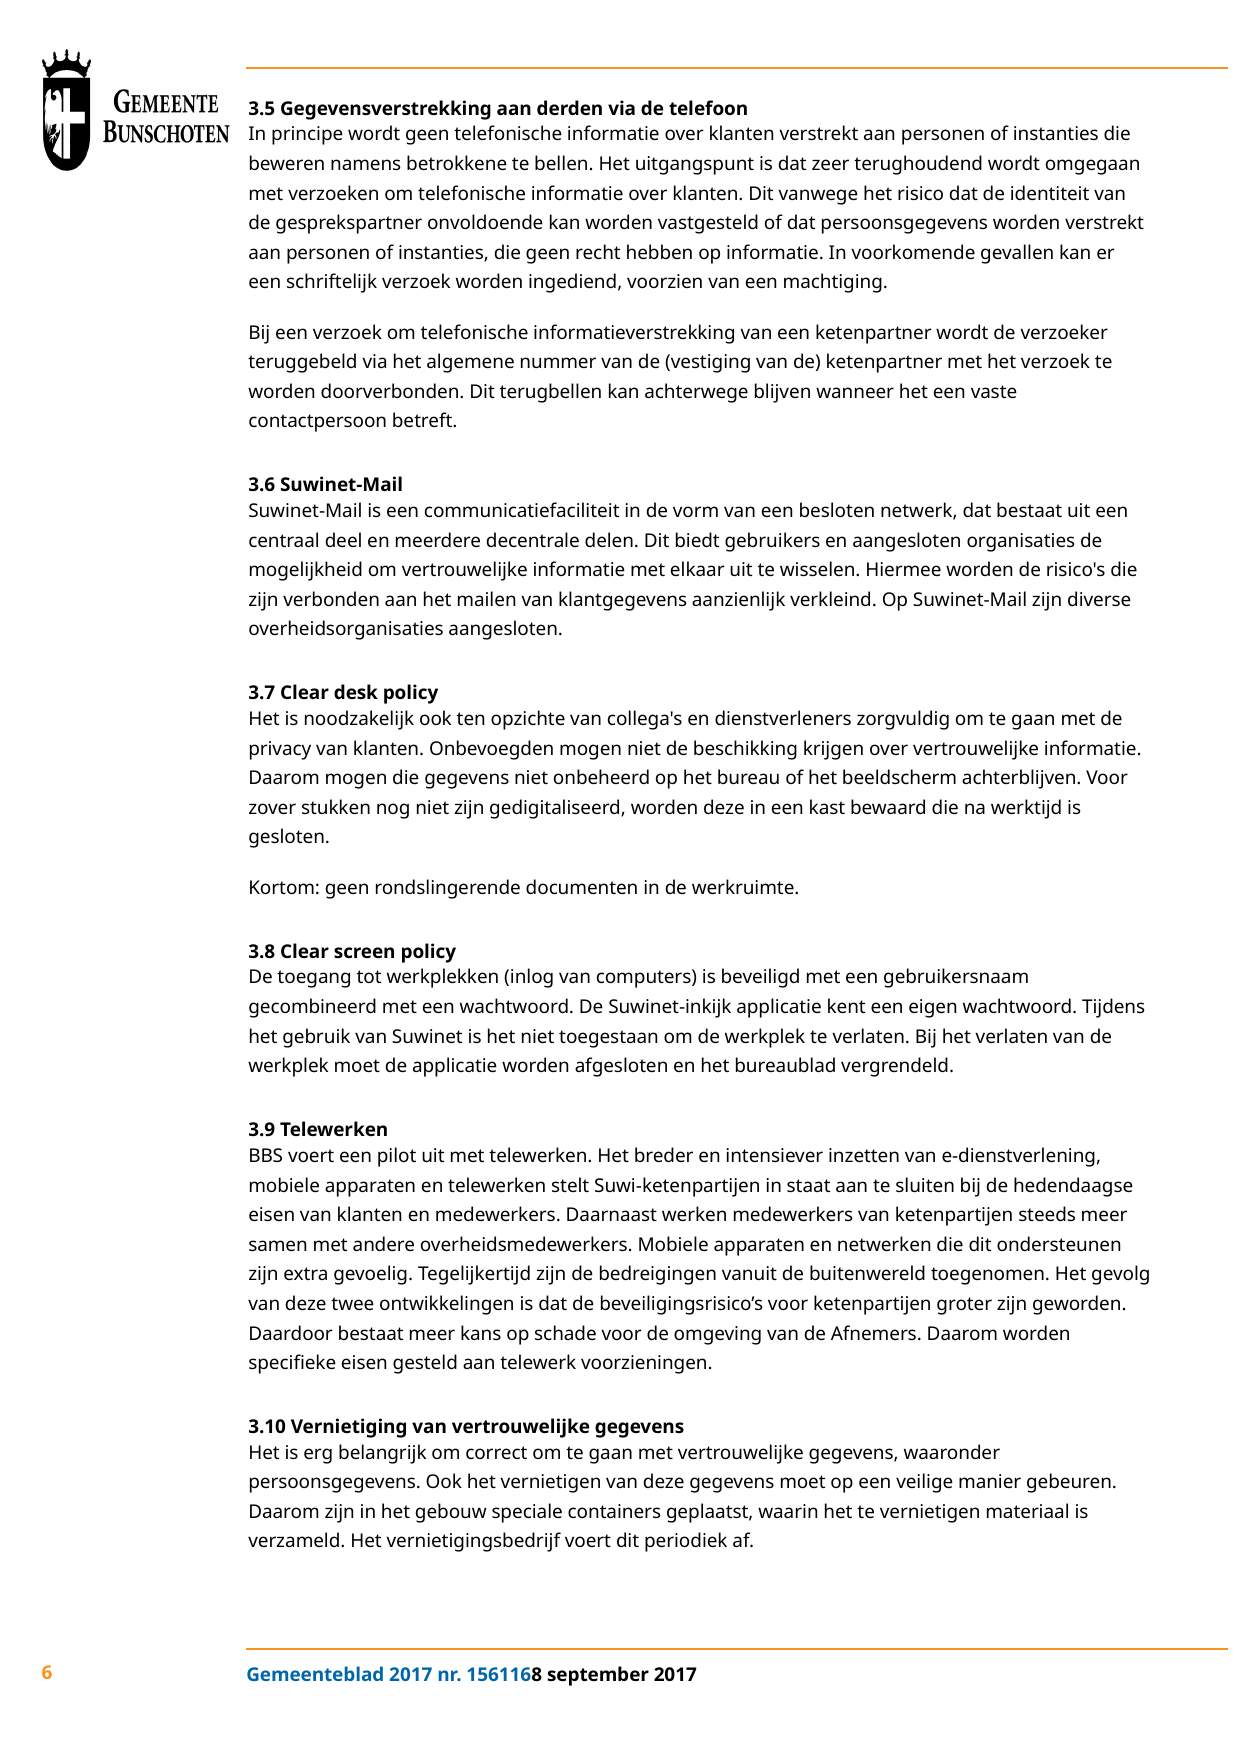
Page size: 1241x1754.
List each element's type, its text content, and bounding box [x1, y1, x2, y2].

text 3.9 Telewerken [248, 1116, 1152, 1142]
text Het is erg belangrijk om correct om te gaan met vertrouwelijke gegevens, waaronder persoonsgegevens. Ook het vernietigen van deze gegevens moet op een veilige manier gebeuren. Daarom zijn in het gebouw speciale containers geplaatst, waarin het te vernietigen materiaal is verzameld. Het vernietigingsbedrijf voert dit periodiek af. [248, 1439, 1152, 1553]
text 3.7 Clear desk policy [248, 679, 1152, 705]
text 3.6 Suwinet-Mail [248, 472, 1152, 497]
picture [41, 47, 231, 172]
text BBS voert een pilot uit met telewerken. Het breder en intensiever inzetten van e-dienstverlening, mobiele apparaten en telewerken stelt Suwi-ketenpartijen in staat aan te sluiten bij de hedendaagse eisen van klanten en medewerkers. Daarnaast werken medewerkers van ketenpartijen steeds meer samen met andere overheidsmedewerkers. Mobiele apparaten en netwerken die dit ondersteunen zijn extra gevoelig. Tegelijkertijd zijn de bedreigingen vanuit de buitenwereld toegenomen. Het gevolg van deze twee ontwikkelingen is dat de beveiligingsrisico’s voor ketenpartijen groter zijn geworden. Daardoor bestaat meer kans op schade voor de omgeving van de Afnemers. Daarom worden specifieke eisen gesteld aan telewerk voorzieningen. [248, 1142, 1152, 1375]
text 3.5 Gegevensverstrekking aan derden via de telefoon [248, 95, 1152, 121]
text Suwinet-Mail is een communicatiefaciliteit in de vorm van een besloten netwerk, dat bestaat uit een centraal deel en meerdere decentrale delen. Dit biedt gebruikers en aangesloten organisaties de mogelijkheid om vertrouwelijke informatie met elkaar uit te wisselen. Hiermee worden de risico's die zijn verbonden aan het mailen van klantgegevens aanzienlijk verkleind. Op Suwinet-Mail zijn diverse overheidsorganisaties aangesloten. [248, 497, 1152, 641]
text Kortom: geen rondslingerende documenten in de werkruimte. [248, 874, 1152, 900]
text 3.10 Vernietiging van vertrouwelijke gegevens [248, 1413, 1152, 1439]
text 3.8 Clear screen policy [248, 938, 1152, 964]
text De toegang tot werkplekken (inlog van computers) is beveiligd met een gebruikersnaam gecombineerd met een wachtwoord. De Suwinet-inkijk applicatie kent een eigen wachtwoord. Tijdens het gebruik van Suwinet is het niet toegestaan om de werkplek te verlaten. Bij het verlaten van de werkplek moet de applicatie worden afgesloten en het bureaublad vergrendeld. [248, 964, 1152, 1078]
text In principe wordt geen telefonische informatie over klanten verstrekt aan personen of instanties die beweren namens betrokkene te bellen. Het uitgangspunt is dat zeer terughoudend wordt omgegaan met verzoeken om telefonische informatie over klanten. Dit vanwege het risico dat de identiteit van de gesprekspartner onvoldoende kan worden vastgesteld of dat persoonsgegevens worden verstrekt aan personen of instanties, die geen recht hebben op informatie. In voorkomende gevallen kan er een schriftelijk verzoek worden ingediend, voorzien van een machtiging. [248, 121, 1152, 294]
text Bij een verzoek om telefonische informatieverstrekking van een ketenpartner wordt de verzoeker teruggebeld via het algemene nummer van de (vestiging van de) ketenpartner met het verzoek te worden doorverbonden. Dit terugbellen kan achterwege blijven wanneer het een vaste contactpersoon betreft. [248, 319, 1152, 433]
text Het is noodzakelijk ook ten opzichte van collega's en dienstverleners zorgvuldig om te gaan met de privacy van klanten. Onbevoegden mogen niet de beschikking krijgen over vertrouwelijke informatie. Daarom mogen die gegevens niet onbeheerd op het bureau of het beeldscherm achterblijven. Voor zover stukken nog niet zijn gedigitaliseerd, worden deze in een kast bewaard die na werktijd is gesloten. [248, 705, 1152, 849]
